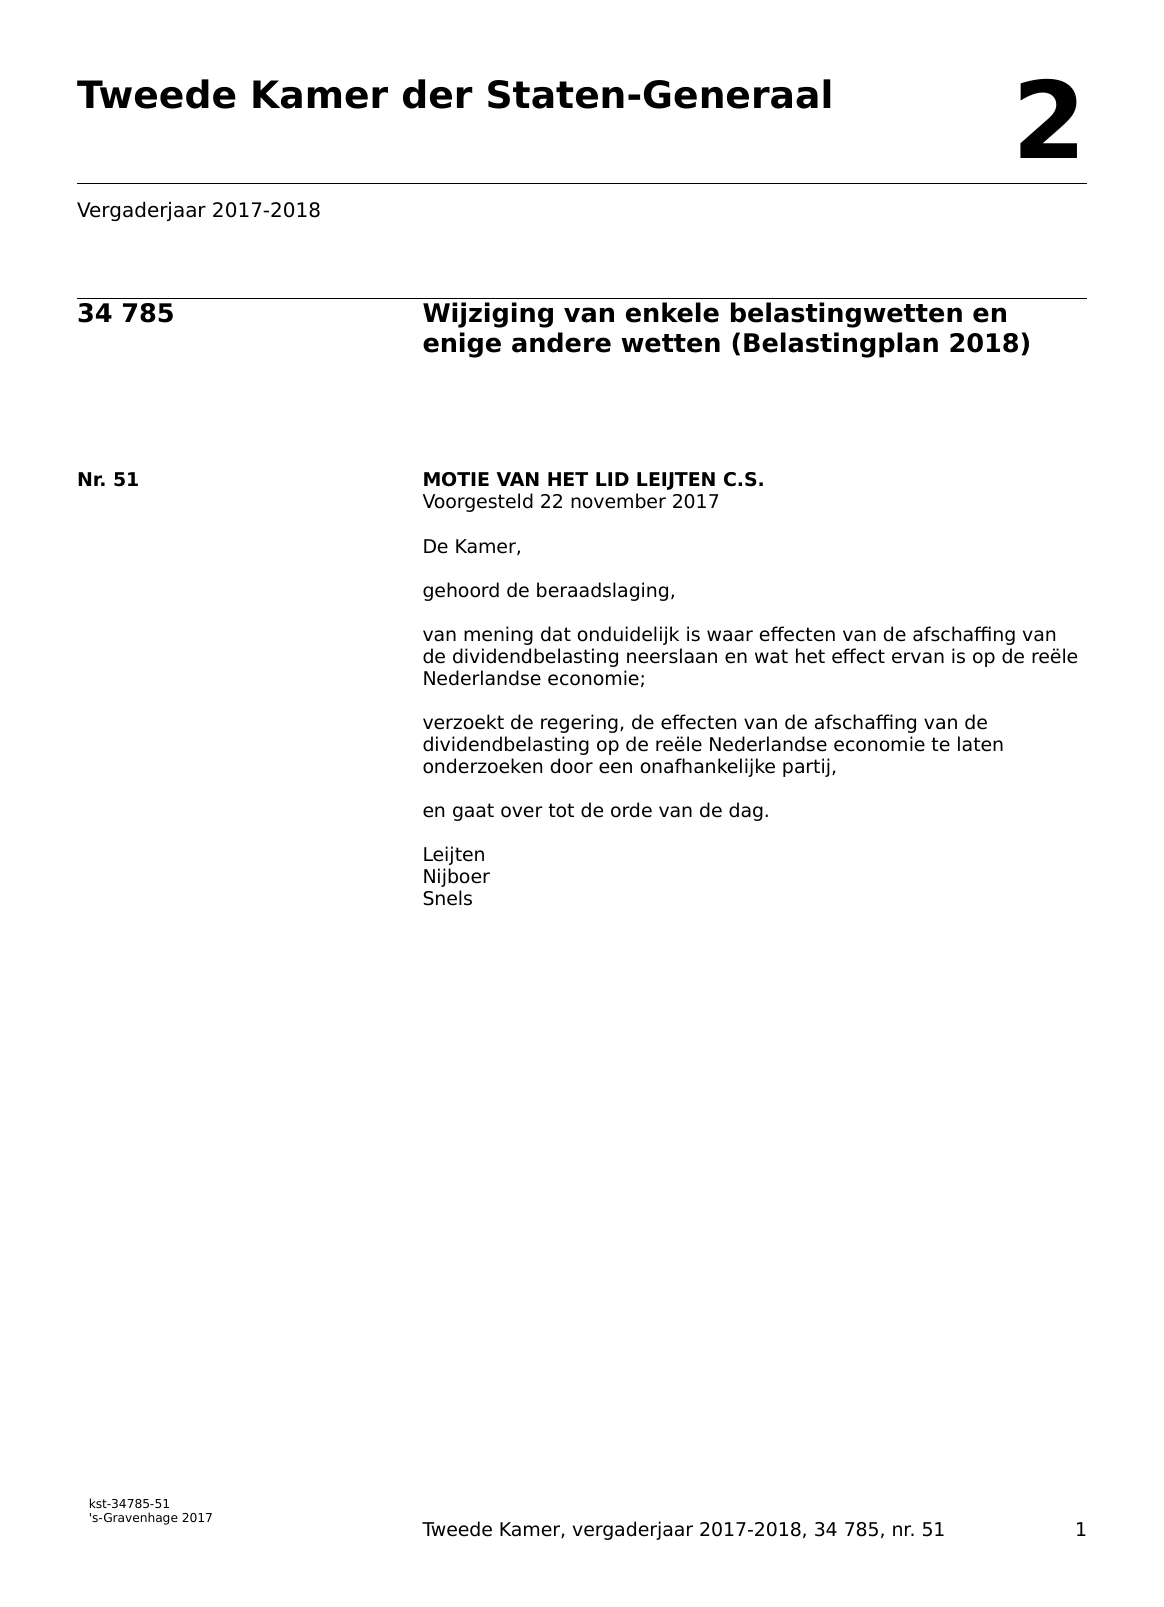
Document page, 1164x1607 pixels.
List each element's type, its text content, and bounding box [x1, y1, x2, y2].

table_header Tweede Kamer der Staten-Generaal [77, 59, 886, 183]
text Snels [422, 888, 1087, 910]
text 's-Gravenhage 2017 [88, 1511, 323, 1525]
text van mening dat onduidelijk is waar effecten van de afschaffing van de dividendbelasting neerslaan en wat het effect ervan is op de reële Nederlandse economie; [422, 624, 1087, 690]
text De Kamer, [422, 536, 1087, 557]
subtitle 34 785 Wijziging van enkele belastingwetten en enige andere wetten (Belastingplan 2018) [77, 299, 1087, 358]
text Nijboer [422, 866, 1087, 888]
text gehoord de beraadslaging, [422, 580, 1087, 602]
table_header 2 [886, 59, 1087, 183]
subtitle Nr. 51 MOTIE VAN HET LID LEIJTEN C.S. [77, 469, 1087, 491]
text kst-34785-51 [88, 1497, 323, 1511]
text en gaat over tot de orde van de dag. [422, 800, 1087, 822]
text Leijten [422, 844, 1087, 866]
text Voorgesteld 22 november 2017 [422, 491, 1087, 513]
table_cell Vergaderjaar 2017-2018 [77, 184, 1087, 298]
text verzoekt de regering, de effecten van de afschaffing van de dividendbelasting op de reële Nederlandse economie te laten onderzoeken door een onafhankelijke partij, [422, 712, 1087, 778]
